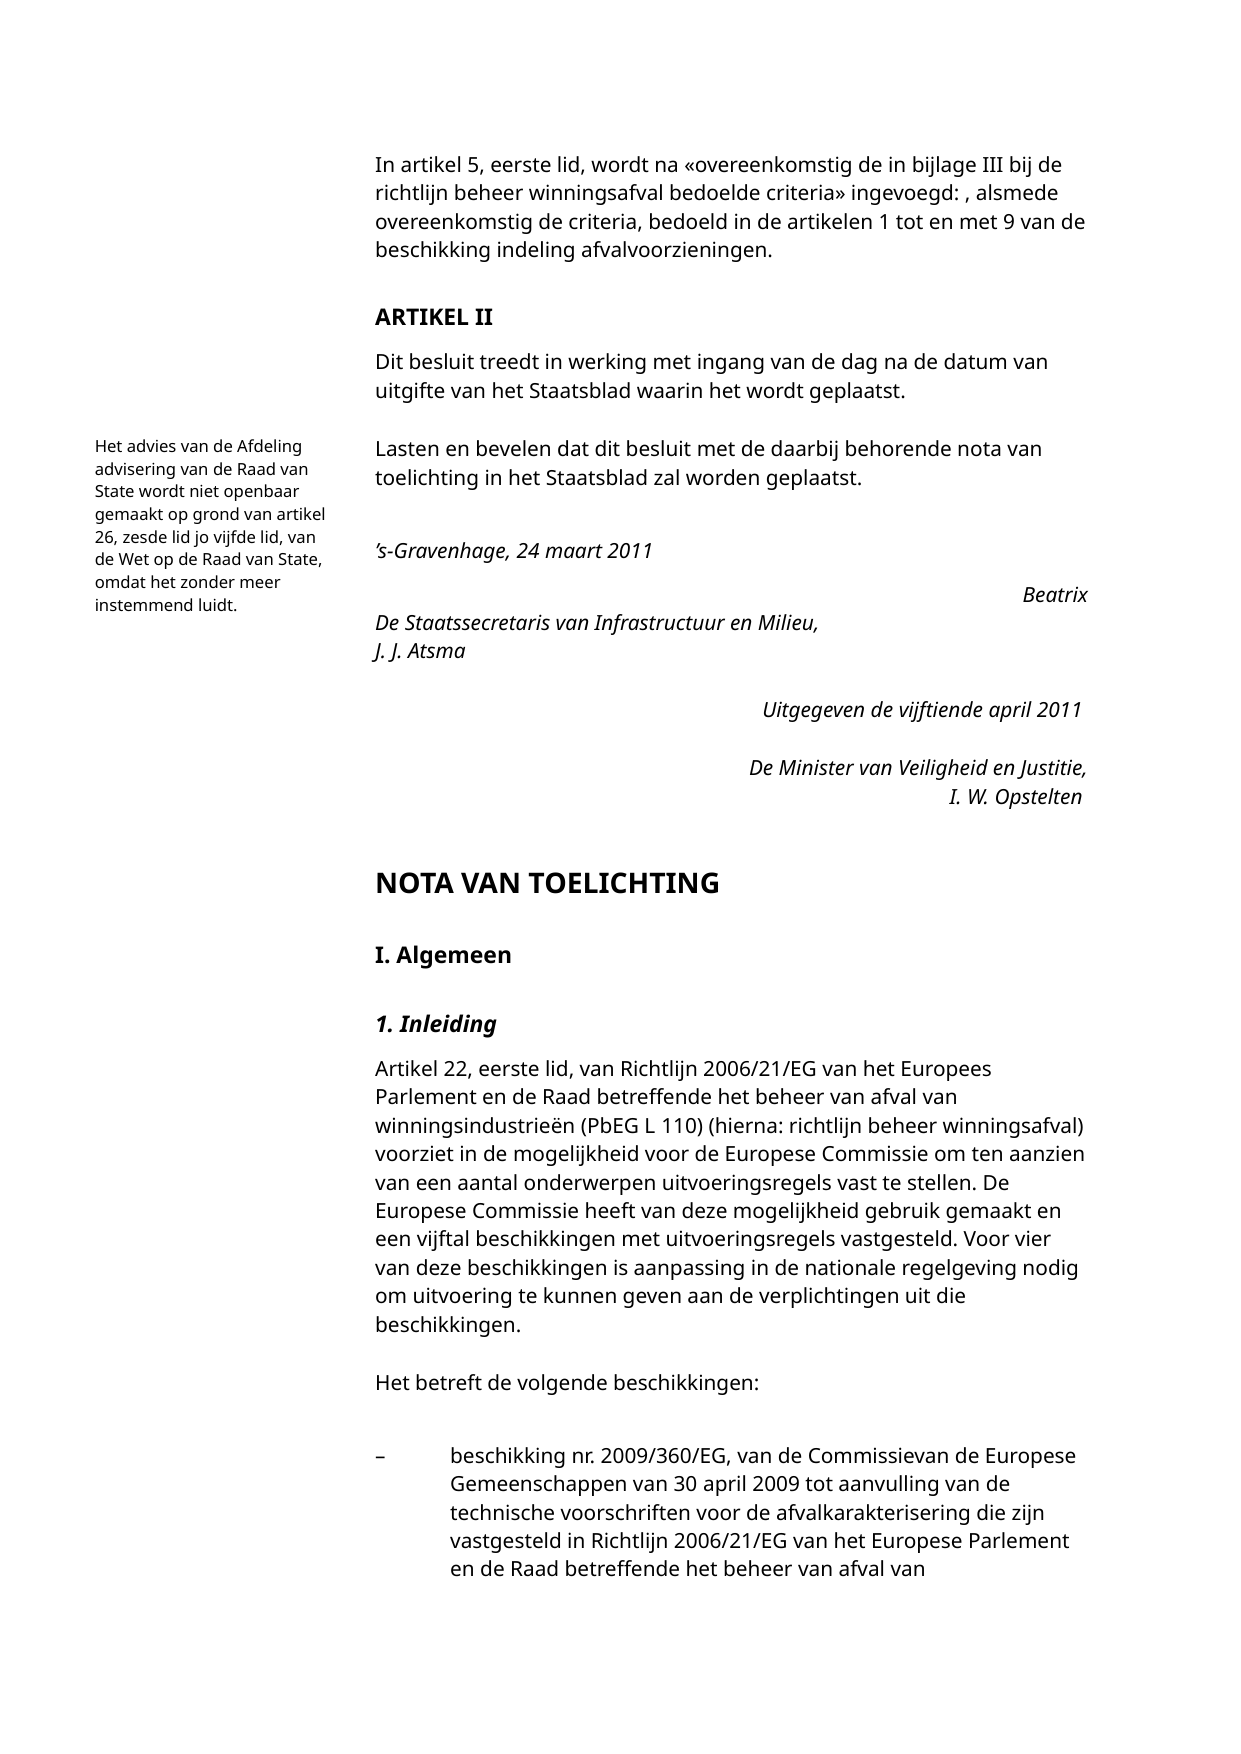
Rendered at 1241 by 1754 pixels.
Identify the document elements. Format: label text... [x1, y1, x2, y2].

text I. W. Opstelten [375, 782, 1090, 810]
text Het betreft de volgende beschikkingen: [375, 1368, 1090, 1396]
text Lasten en bevelen dat dit besluit met de daarbij behorende nota van toelichting in het Staatsblad zal worden geplaatst. [375, 434, 1090, 491]
text De Minister van Veiligheid en Justitie, [375, 753, 1090, 782]
subtitle I. Algemeen [375, 939, 1090, 970]
text ’s-Gravenhage, 24 maart 2011 [375, 536, 1090, 565]
text De Staatssecretaris van Infrastructuur en Milieu, [375, 608, 1090, 637]
text Het advies van de Afdeling advisering van de Raad van State wordt niet openbaar gemaakt op grond van artikel 26, zesde lid jo vijfde lid, van de Wet op de Raad van State, omdat het zonder meer instemmend luidt. [94, 434, 328, 616]
text J. J. Atsma [375, 637, 1090, 665]
text Dit besluit treedt in werking met ingang van de dag na de datum van uitgifte van het Staatsblad waarin het wordt geplaatst. [375, 347, 1090, 404]
text Artikel 22, eerste lid, van Richtlijn 2006/21/EG van het Europees Parlement en de Raad betreffende het beheer van afval van winningsindustrieën (PbEG L 110) (hierna: richtlijn beheer winningsafval) voorziet in de mogelijkheid voor de Europese Commissie om ten aanzien van een aantal onderwerpen uitvoeringsregels vast te stellen. De Europese Commissie heeft van deze mogelijkheid gebruik gemaakt en een vijftal beschikkingen met uitvoeringsregels vastgesteld. Voor vier van deze beschikkingen is aanpassing in de nationale regelgeving nodig om uitvoering te kunnen geven aan de verplichtingen uit die beschikkingen. [375, 1054, 1090, 1338]
text Uitgegeven de vijftiende april 2011 [375, 695, 1090, 723]
subtitle 1. Inleiding [375, 1008, 1090, 1039]
text Beatrix [375, 580, 1090, 608]
list beschikking nr. 2009/360/EG, van de Commissievan de Europese Gemeenschappen van 30 april 2009 tot aanvulling van de technische voorschriften voor de afvalkarakterisering die zijn vastgesteld in Richtlijn 2006/21/EG van het Europese Parlement en de Raad betreffende het beheer van afval van [375, 1441, 1090, 1583]
text In artikel 5, eerste lid, wordt na «overeenkomstig de in bijlage III bij de richtlijn beheer winningsafval bedoelde criteria» ingevoegd: , alsmede overeenkomstig de criteria, bedoeld in de artikelen 1 tot en met 9 van de beschikking indeling afvalvoorzieningen. [375, 150, 1090, 264]
subtitle NOTA VAN TOELICHTING [375, 863, 1090, 901]
subtitle ARTIKEL II [375, 301, 1090, 332]
